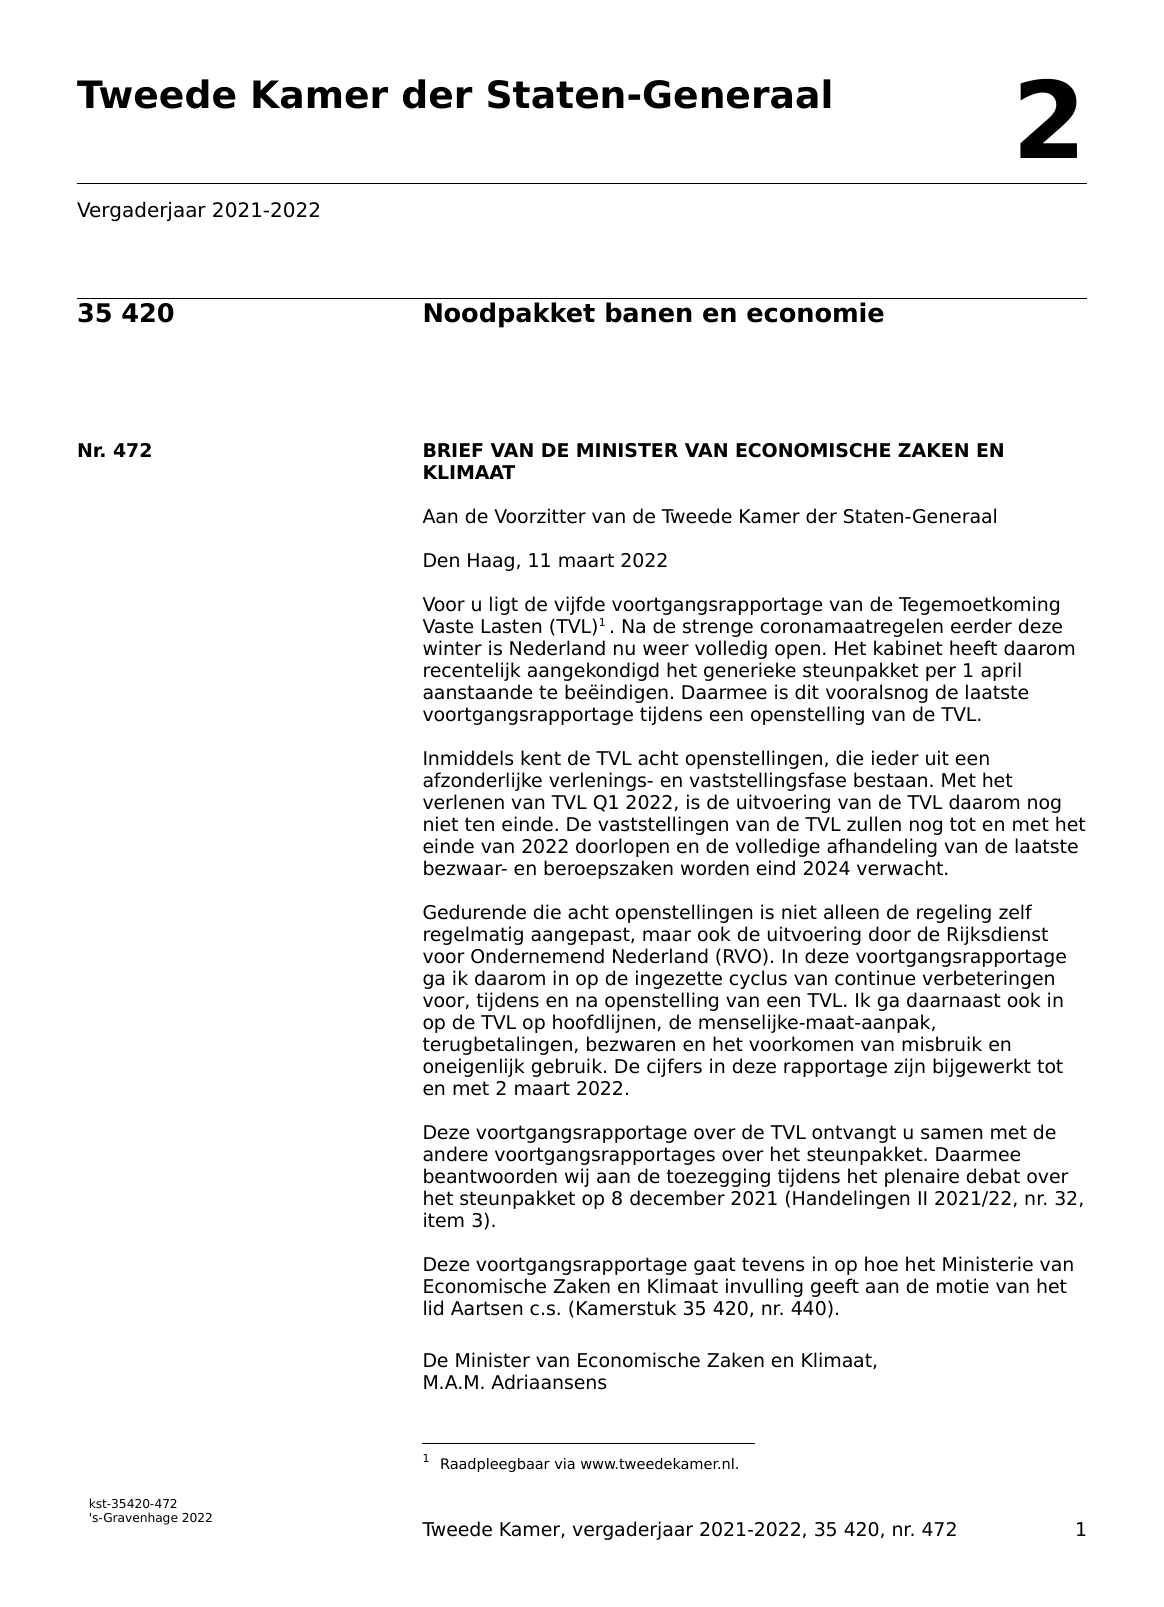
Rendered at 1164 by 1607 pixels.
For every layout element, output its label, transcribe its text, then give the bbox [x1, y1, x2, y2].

text Raadpleegbaar via www.tweedekamer.nl. [422, 1452, 1087, 1474]
subtitle 35 420 Noodpakket banen en economie [77, 299, 1087, 329]
text 's-Gravenhage 2022 [88, 1511, 323, 1525]
text Deze voortgangsrapportage gaat tevens in op hoe het Ministerie van Economische Zaken en Klimaat invulling geeft aan de motie van het lid Aartsen c.s. (Kamerstuk 35 420, nr. 440). [422, 1254, 1087, 1320]
subtitle Nr. 472 BRIEF VAN DE MINISTER VAN ECONOMISCHE ZAKEN EN KLIMAAT [77, 440, 1087, 484]
text kst-35420-472 [88, 1497, 323, 1511]
text De Minister van Economische Zaken en Klimaat, M.A.M. Adriaansens [422, 1350, 1087, 1394]
table_header Tweede Kamer der Staten-Generaal [77, 59, 886, 183]
table_header 2 [886, 59, 1087, 183]
text Gedurende die acht openstellingen is niet alleen de regeling zelf regelmatig aangepast, maar ook de uitvoering door de Rijksdienst voor Ondernemend Nederland (RVO). In deze voortgangsrapportage ga ik daarom in op de ingezette cyclus van continue verbeteringen voor, tijdens en na openstelling van een TVL. Ik ga daarnaast ook in op de TVL op hoofdlijnen, de menselijke-maat-aanpak, terugbetalingen, bezwaren en het voorkomen van misbruik en oneigenlijk gebruik. De cijfers in deze rapportage zijn bijgewerkt tot en met 2 maart 2022. [422, 902, 1087, 1100]
text Deze voortgangsrapportage over de TVL ontvangt u samen met de andere voortgangsrapportages over het steunpakket. Daarmee beantwoorden wij aan de toezegging tijdens het plenaire debat over het steunpakket op 8 december 2021 (Handelingen II 2021/22, nr. 32, item 3). [422, 1122, 1087, 1232]
text Den Haag, 11 maart 2022 [422, 550, 1087, 572]
text Voor u ligt de vijfde voortgangsrapportage van de Tegemoetkoming Vaste Lasten (TVL). Na de strenge coronamaatregelen eerder deze winter is Nederland nu weer volledig open. Het kabinet heeft daarom recentelijk aangekondigd het generieke steunpakket per 1 april aanstaande te beëindigen. Daarmee is dit vooralsnog de laatste voortgangsrapportage tijdens een openstelling van de TVL. [422, 594, 1087, 726]
table_cell Vergaderjaar 2021-2022 [77, 184, 1087, 298]
text Inmiddels kent de TVL acht openstellingen, die ieder uit een afzonderlijke verlenings- en vaststellingsfase bestaan. Met het verlenen van TVL Q1 2022, is de uitvoering van de TVL daarom nog niet ten einde. De vaststellingen van de TVL zullen nog tot en met het einde van 2022 doorlopen en de volledige afhandeling van de laatste bezwaar- en beroepszaken worden eind 2024 verwacht. [422, 748, 1087, 880]
text Aan de Voorzitter van de Tweede Kamer der Staten-Generaal [422, 506, 1087, 528]
